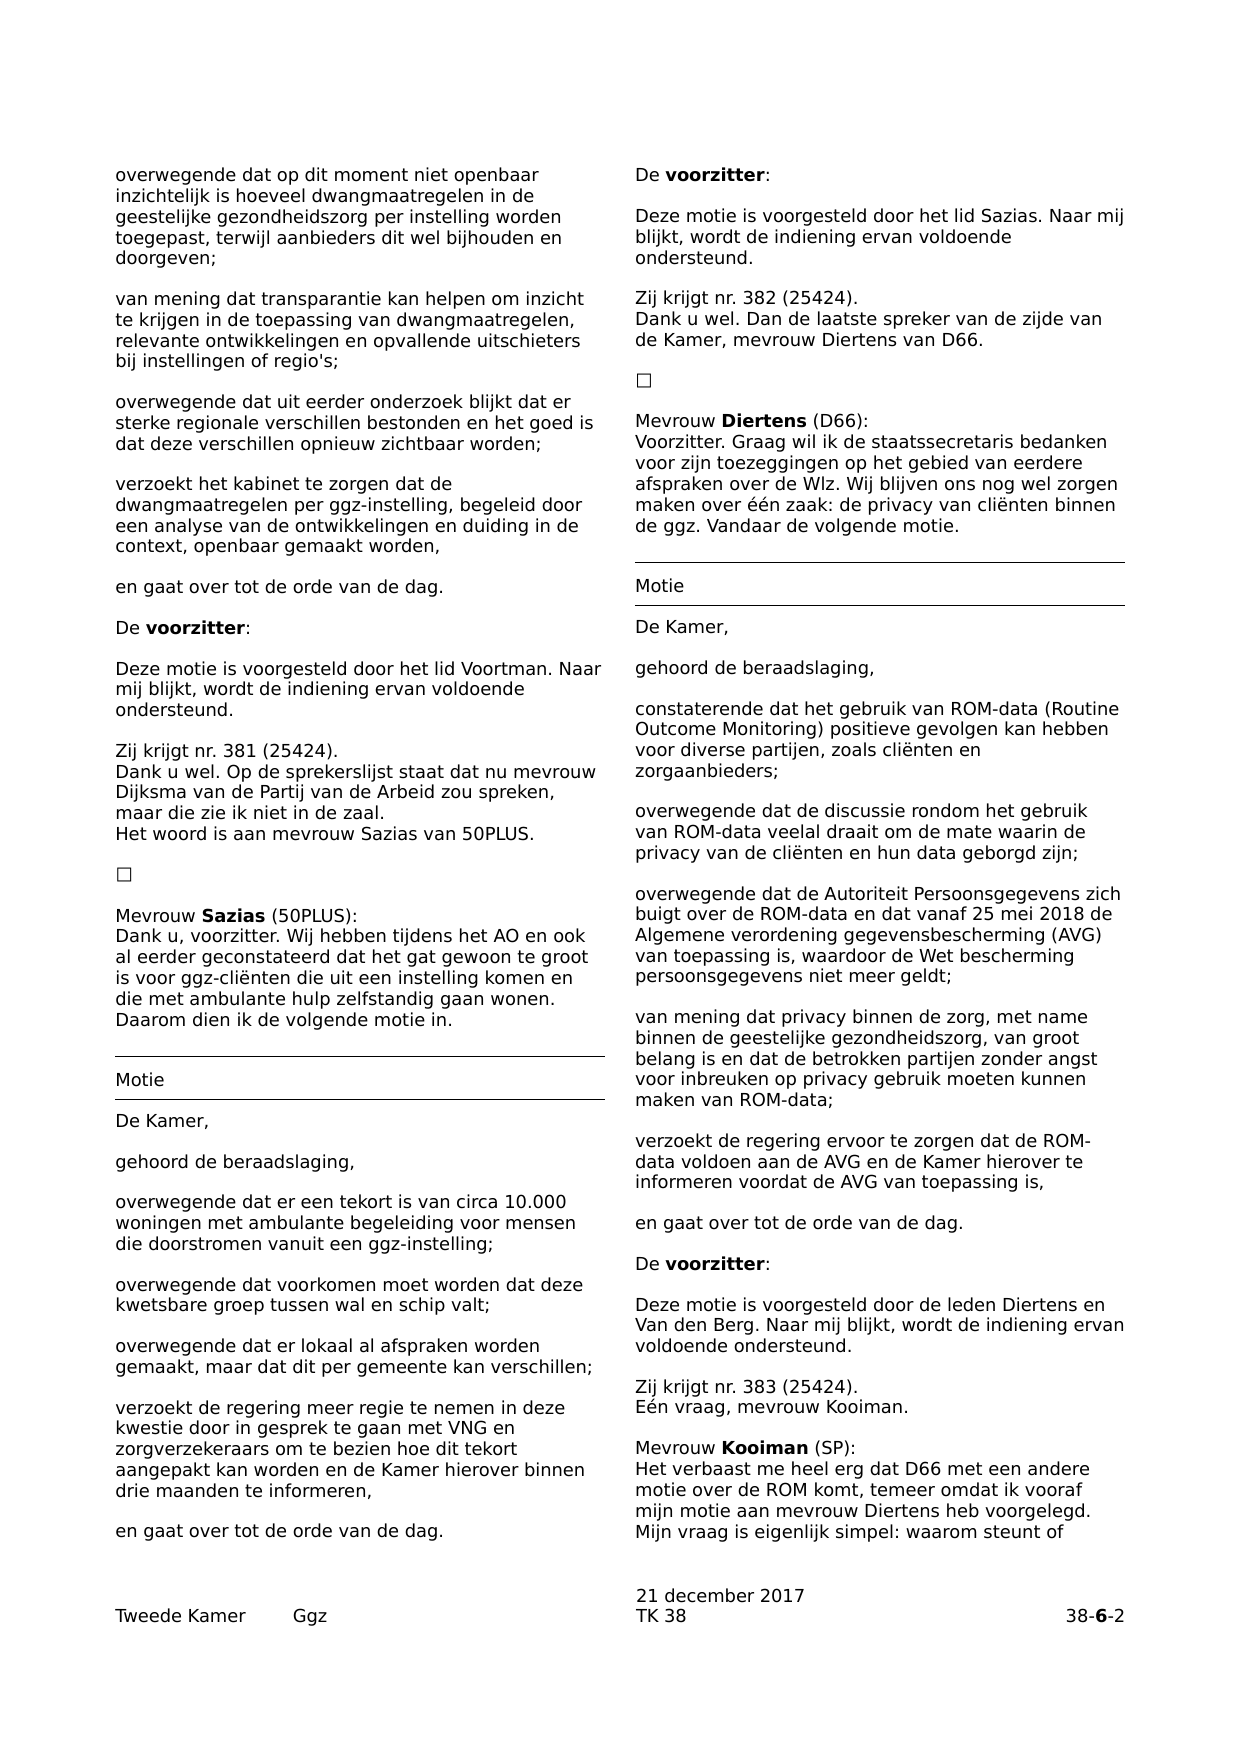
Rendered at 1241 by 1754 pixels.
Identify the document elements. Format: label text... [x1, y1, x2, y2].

text Dank u wel. Op de sprekerslijst staat dat nu mevrouw Dijksma van de Partij van de Arbeid zou spreken, maar die zie ik niet in de zaal. [115, 761, 605, 824]
text Zij krijgt nr. 383 (25424). [635, 1377, 1125, 1397]
text en gaat over tot de orde van de dag. [115, 1521, 605, 1542]
text Deze motie is voorgesteld door het lid Sazias. Naar mij blijkt, wordt de indiening ervan voldoende ondersteund. [635, 206, 1125, 268]
text en gaat over tot de orde van de dag. [635, 1213, 1125, 1234]
text Mevrouw Diertens (D66): [635, 411, 1125, 432]
text verzoekt de regering ervoor te zorgen dat de ROM-data voldoen aan de AVG en de Kamer hierover te informeren voordat de AVG van toepassing is, [635, 1131, 1125, 1193]
text Zij krijgt nr. 381 (25424). [115, 741, 605, 761]
text overwegende dat voorkomen moet worden dat deze kwetsbare groep tussen wal en schip valt; [115, 1274, 605, 1316]
text gehoord de beraadslaging, [635, 658, 1125, 678]
text Deze motie is voorgesteld door het lid Voortman. Naar mij blijkt, wordt de indiening ervan voldoende ondersteund. [115, 658, 605, 721]
text overwegende dat er een tekort is van circa 10.000 woningen met ambulante begeleiding voor mensen die doorstromen vanuit een ggz-instelling; [115, 1192, 605, 1254]
text Dank u, voorzitter. Wij hebben tijdens het AO en ook al eerder geconstateerd dat het gat gewoon te groot is voor ggz-cliënten die uit een instelling komen en die met ambulante hulp zelfstandig gaan wonen. Daarom dien ik de volgende motie in. [115, 926, 605, 1030]
text Deze motie is voorgesteld door de leden Diertens en Van den Berg. Naar mij blijkt, wordt de indiening ervan voldoende ondersteund. [635, 1294, 1125, 1357]
text ⬜ [635, 371, 1125, 391]
text De voorzitter: [635, 165, 1125, 186]
text verzoekt de regering meer regie te nemen in deze kwestie door in gesprek te gaan met VNG en zorgverzekeraars om te bezien hoe dit tekort aangepakt kan worden en de Kamer hierover binnen drie maanden te informeren, [115, 1397, 605, 1501]
text Mevrouw Kooiman (SP): [635, 1438, 1125, 1459]
text overwegende dat op dit moment niet openbaar inzichtelijk is hoeveel dwangmaatregelen in de geestelijke gezondheidszorg per instelling worden toegepast, terwijl aanbieders dit wel bijhouden en doorgeven; [115, 165, 605, 269]
text Het verbaast me heel erg dat D66 met een andere motie over de ROM komt, temeer omdat ik vooraf mijn motie aan mevrouw Diertens heb voorgelegd. Mijn vraag is eigenlijk simpel: waarom steunt of [635, 1459, 1125, 1542]
text De Kamer, [115, 1111, 605, 1132]
text Zij krijgt nr. 382 (25424). [635, 288, 1125, 309]
text gehoord de beraadslaging, [115, 1152, 605, 1172]
text Het woord is aan mevrouw Sazias van 50PLUS. [115, 824, 605, 845]
text constaterende dat het gebruik van ROM-data (Routine Outcome Monitoring) positieve gevolgen kan hebben voor diverse partijen, zoals cliënten en zorgaanbieders; [635, 698, 1125, 781]
text Motie [115, 1070, 605, 1091]
text overwegende dat de Autoriteit Persoonsgegevens zich buigt over de ROM-data en dat vanaf 25 mei 2018 de Algemene verordening gegevensbescherming (AVG) van toepassing is, waardoor de Wet bescherming persoonsgegevens niet meer geldt; [635, 883, 1125, 987]
text De voorzitter: [635, 1254, 1125, 1274]
text overwegende dat de discussie rondom het gebruik van ROM-data veelal draait om de mate waarin de privacy van de cliënten en hun data geborgd zijn; [635, 801, 1125, 863]
text Motie [635, 576, 1125, 597]
text ⬜ [115, 865, 605, 885]
text van mening dat privacy binnen de zorg, met name binnen de geestelijke gezondheidszorg, van groot belang is en dat de betrokken partijen zonder angst voor inbreuken op privacy gebruik moeten kunnen maken van ROM-data; [635, 1007, 1125, 1111]
text Eén vraag, mevrouw Kooiman. [635, 1397, 1125, 1418]
text Mevrouw Sazias (50PLUS): [115, 905, 605, 926]
text Voorzitter. Graag wil ik de staatssecretaris bedanken voor zijn toezeggingen op het gebied van eerdere afspraken over de Wlz. Wij blijven ons nog wel zorgen maken over één zaak: de privacy van cliënten binnen de ggz. Vandaar de volgende motie. [635, 432, 1125, 536]
text De voorzitter: [115, 618, 605, 638]
text Dank u wel. Dan de laatste spreker van de zijde van de Kamer, mevrouw Diertens van D66. [635, 309, 1125, 351]
text verzoekt het kabinet te zorgen dat de dwangmaatregelen per ggz-instelling, begeleid door een analyse van de ontwikkelingen en duiding in de context, openbaar gemaakt worden, [115, 474, 605, 557]
text van mening dat transparantie kan helpen om inzicht te krijgen in de toepassing van dwangmaatregelen, relevante ontwikkelingen en opvallende uitschieters bij instellingen of regio's; [115, 289, 605, 372]
text en gaat over tot de orde van de dag. [115, 577, 605, 598]
text overwegende dat er lokaal al afspraken worden gemaakt, maar dat dit per gemeente kan verschillen; [115, 1336, 605, 1377]
text overwegende dat uit eerder onderzoek blijkt dat er sterke regionale verschillen bestonden en het goed is dat deze verschillen opnieuw zichtbaar worden; [115, 392, 605, 454]
text De Kamer, [635, 617, 1125, 638]
